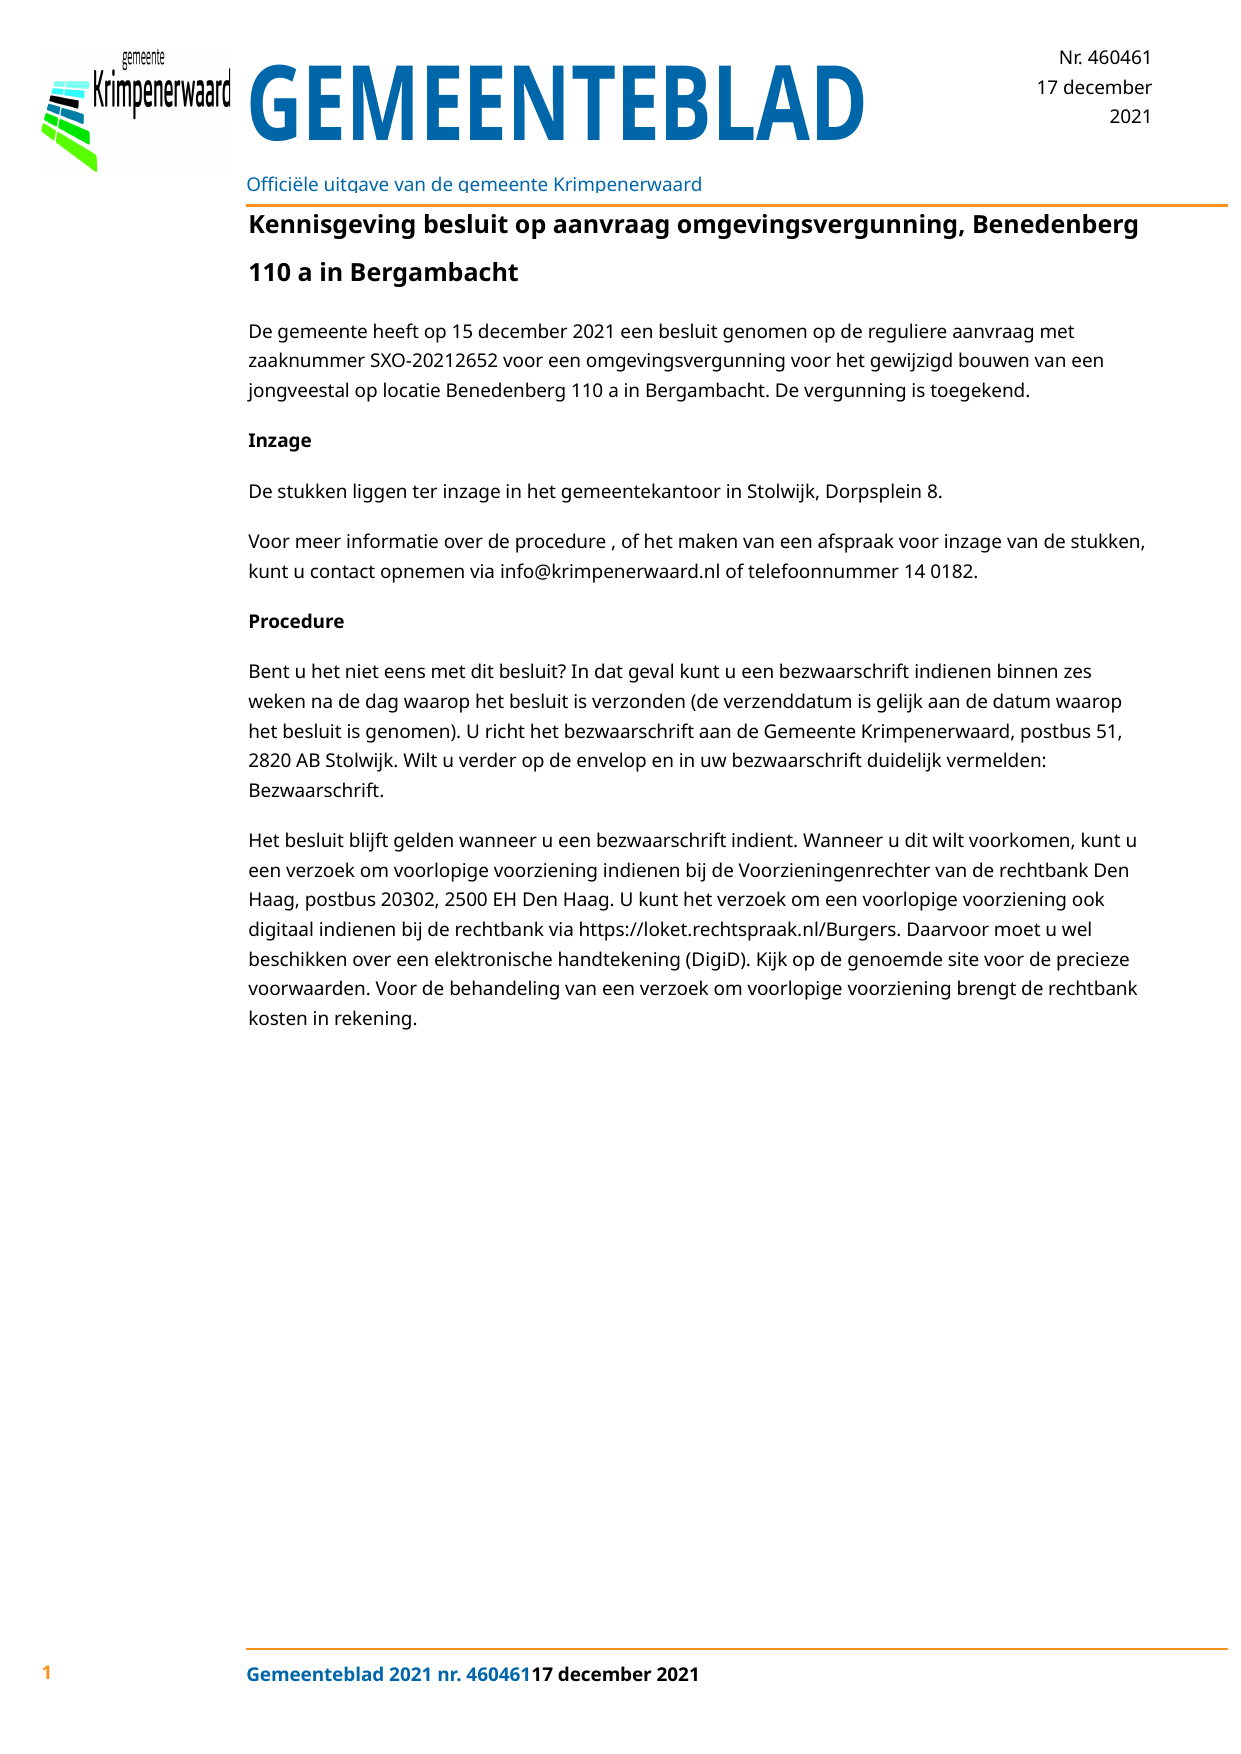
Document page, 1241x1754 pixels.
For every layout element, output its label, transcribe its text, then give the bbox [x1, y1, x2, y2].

text De stukken liggen ter inzage in het gemeentekantoor in Stolwijk, Dorpsplein 8. [248, 478, 1152, 504]
text Procedure [248, 608, 1152, 634]
text Inzage [248, 427, 1152, 453]
text Bent u het niet eens met dit besluit? In dat geval kunt u een bezwaarschrift indienen binnen zes weken na de dag waarop het besluit is verzonden (de verzenddatum is gelijk aan de datum waarop het besluit is genomen). U richt het bezwaarschrift aan de Gemeente Krimpenerwaard, postbus 51, 2820 AB Stolwijk. Wilt u verder op de envelop en in uw bezwaarschrift duidelijk vermelden: Bezwaarschrift. [248, 659, 1152, 803]
text Het besluit blijft gelden wanneer u een bezwaarschrift indient. Wanneer u dit wilt voorkomen, kunt u een verzoek om voorlopige voorziening indienen bij de Voorzieningenrechter van de rechtbank Den Haag, postbus 20302, 2500 EH Den Haag. U kunt het verzoek om een voorlopige voorziening ook digitaal indienen bij de rechtbank via https://loket.rechtspraak.nl/Burgers. Daarvoor moet u wel beschikken over een elektronische handtekening (DigiD). Kijk op de genoemde site voor de precieze voorwaarden. Voor de behandeling van een verzoek om voorlopige voorziening brengt de rechtbank kosten in rekening. [248, 827, 1152, 1031]
text Voor meer informatie over de procedure , of het maken van een afspraak voor inzage van de stukken, kunt u contact opnemen via info@krimpenerwaard.nl of telefoonnummer 14 0182. [248, 528, 1152, 584]
text Kennisgeving besluit op aanvraag omgevingsvergunning, Benedenberg 110 a in Bergambacht [248, 207, 1152, 288]
picture [41, 47, 231, 172]
text De gemeente heeft op 15 december 2021 een besluit genomen op de reguliere aanvraag met zaaknummer SXO-20212652 voor een omgevingsvergunning voor het gewijzigd bouwen van een jongveestal op locatie Benedenberg 110 a in Bergambacht. De vergunning is toegekend. [248, 318, 1152, 403]
